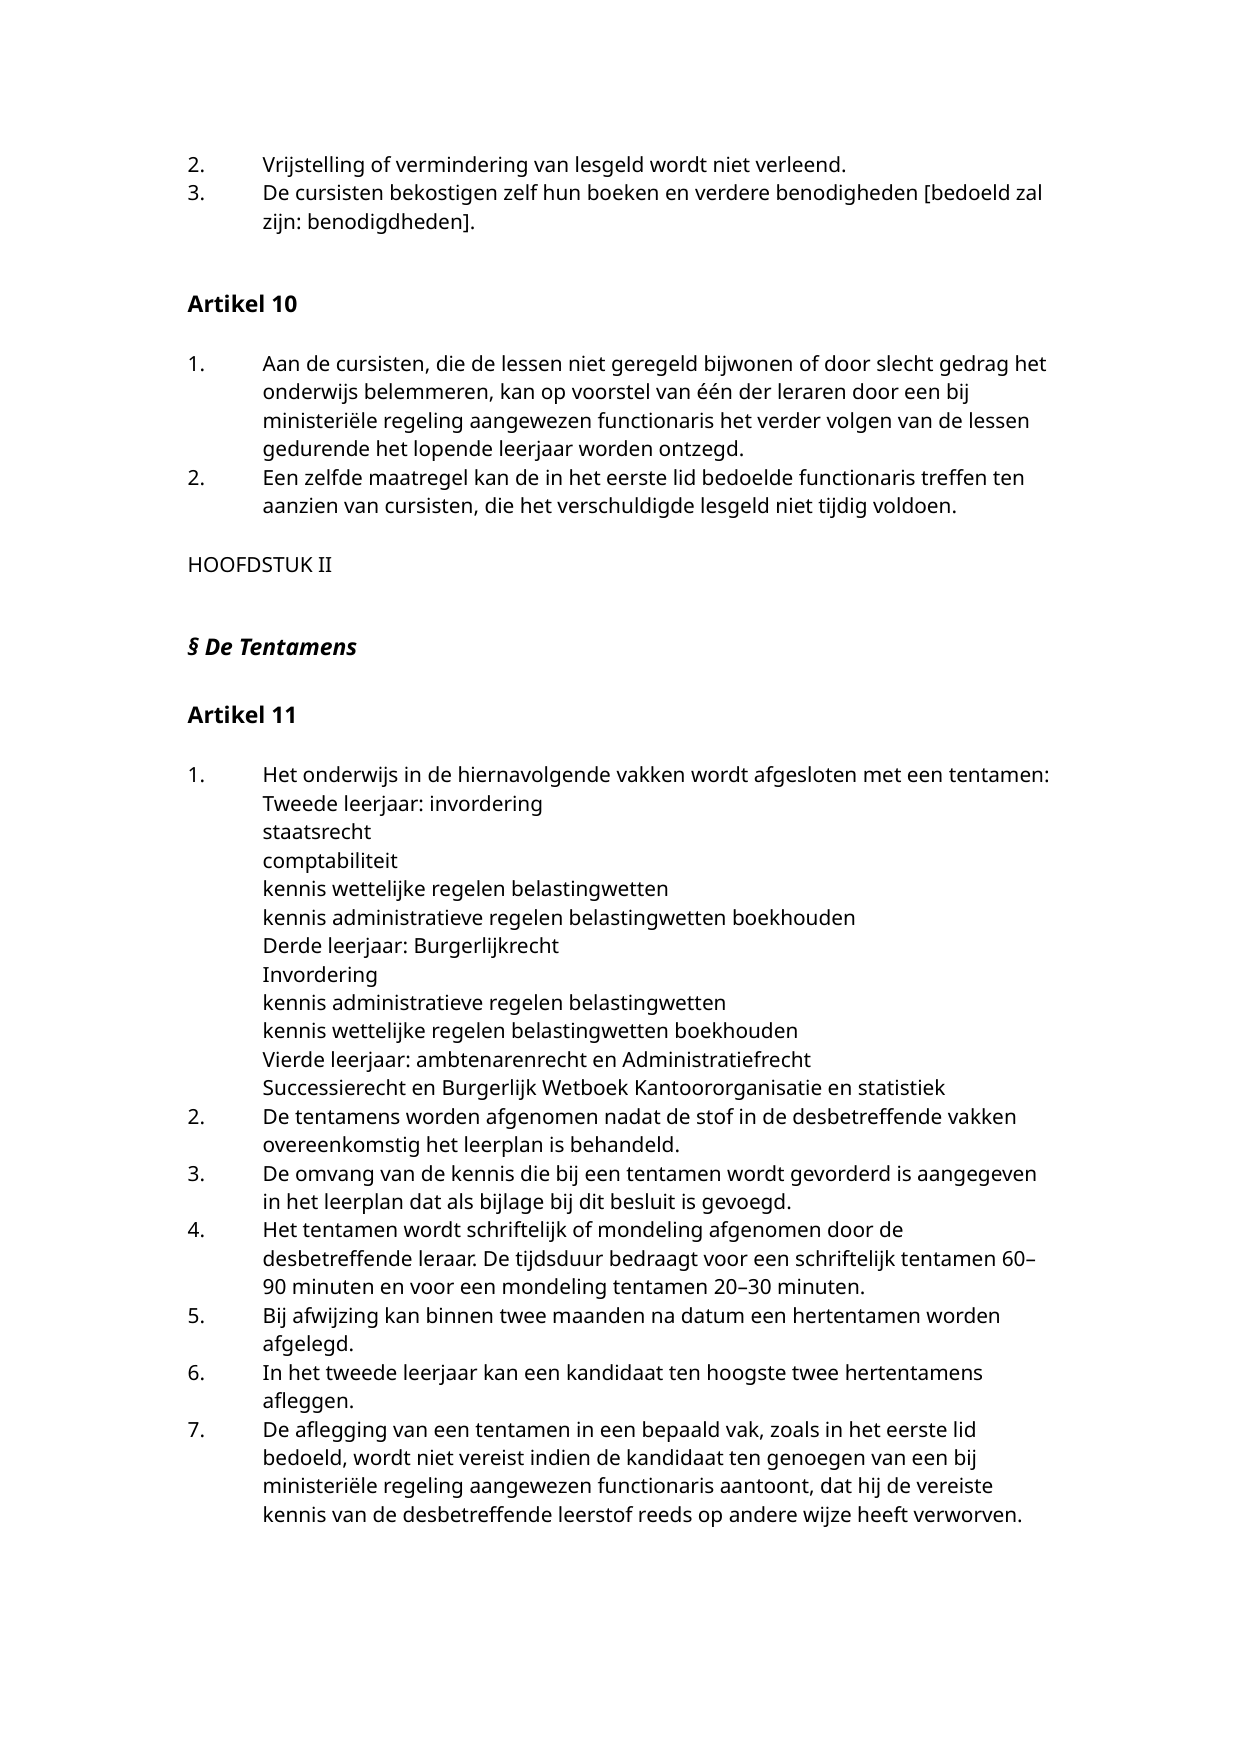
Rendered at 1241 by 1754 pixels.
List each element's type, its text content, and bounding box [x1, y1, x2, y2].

list Invordering [187, 960, 1053, 988]
list Een zelfde maatregel kan de in het eerste lid bedoelde functionaris treffen ten aanzien van cursisten, die het verschuldigde lesgeld niet tijdig voldoen. [187, 463, 1053, 520]
list Vierde leerjaar: ambtenarenrecht en Administratiefrecht [187, 1045, 1053, 1073]
list Vrijstelling of vermindering van lesgeld wordt niet verleend. [187, 150, 1053, 178]
list kennis administratieve regelen belastingwetten [187, 988, 1053, 1017]
list Het onderwijs in de hiernavolgende vakken wordt afgesloten met een tentamen: [187, 761, 1053, 789]
list De cursisten bekostigen zelf hun boeken en verdere benodigheden [bedoeld zal zijn: benodigdheden]. [187, 178, 1053, 235]
list comptabiliteit [187, 846, 1053, 874]
list Bij afwijzing kan binnen twee maanden na datum een hertentamen worden afgelegd. [187, 1301, 1053, 1358]
list kennis wettelijke regelen belastingwetten [187, 874, 1053, 903]
list Het tentamen wordt schriftelijk of mondeling afgenomen door de desbetreffende leraar. De tijdsduur bedraagt voor een schriftelijk tentamen 60–90 minuten en voor een mondeling tentamen 20–30 minuten. [187, 1216, 1053, 1301]
subtitle HOOFDSTUK II [187, 550, 1053, 578]
list Derde leerjaar: Burgerlijkrecht [187, 931, 1053, 960]
list De omvang van de kennis die bij een tentamen wordt gevorderd is aangegeven in het leerplan dat als bijlage bij dit besluit is gevoegd. [187, 1159, 1053, 1216]
list De tentamens worden afgenomen nadat de stof in de desbetreffende vakken overeenkomstig het leerplan is behandeld. [187, 1102, 1053, 1159]
list Tweede leerjaar: invordering [187, 789, 1053, 817]
list kennis wettelijke regelen belastingwetten boekhouden [187, 1017, 1053, 1045]
list De aflegging van een tentamen in een bepaald vak, zoals in het eerste lid bedoeld, wordt niet vereist indien de kandidaat ten genoegen van een bij ministeriële regeling aangewezen functionaris aantoont, dat hij de vereiste kennis van de desbetreffende leerstof reeds op andere wijze heeft verworven. [187, 1415, 1053, 1528]
list staatsrecht [187, 817, 1053, 846]
list Successierecht en Burgerlijk Wetboek Kantoororganisatie en statistiek [187, 1073, 1053, 1102]
list Aan de cursisten, die de lessen niet geregeld bijwonen of door slecht gedrag het onderwijs belemmeren, kan op voorstel van één der leraren door een bij ministeriële regeling aangewezen functionaris het verder volgen van de lessen gedurende het lopende leerjaar worden ontzegd. [187, 349, 1053, 463]
subtitle Artikel 10 [187, 288, 1053, 319]
list kennis administratieve regelen belastingwetten boekhouden [187, 903, 1053, 931]
list In het tweede leerjaar kan een kandidaat ten hoogste twee hertentamens afleggen. [187, 1358, 1053, 1415]
subtitle § De Tentamens [187, 631, 1053, 662]
subtitle Artikel 11 [187, 699, 1053, 731]
